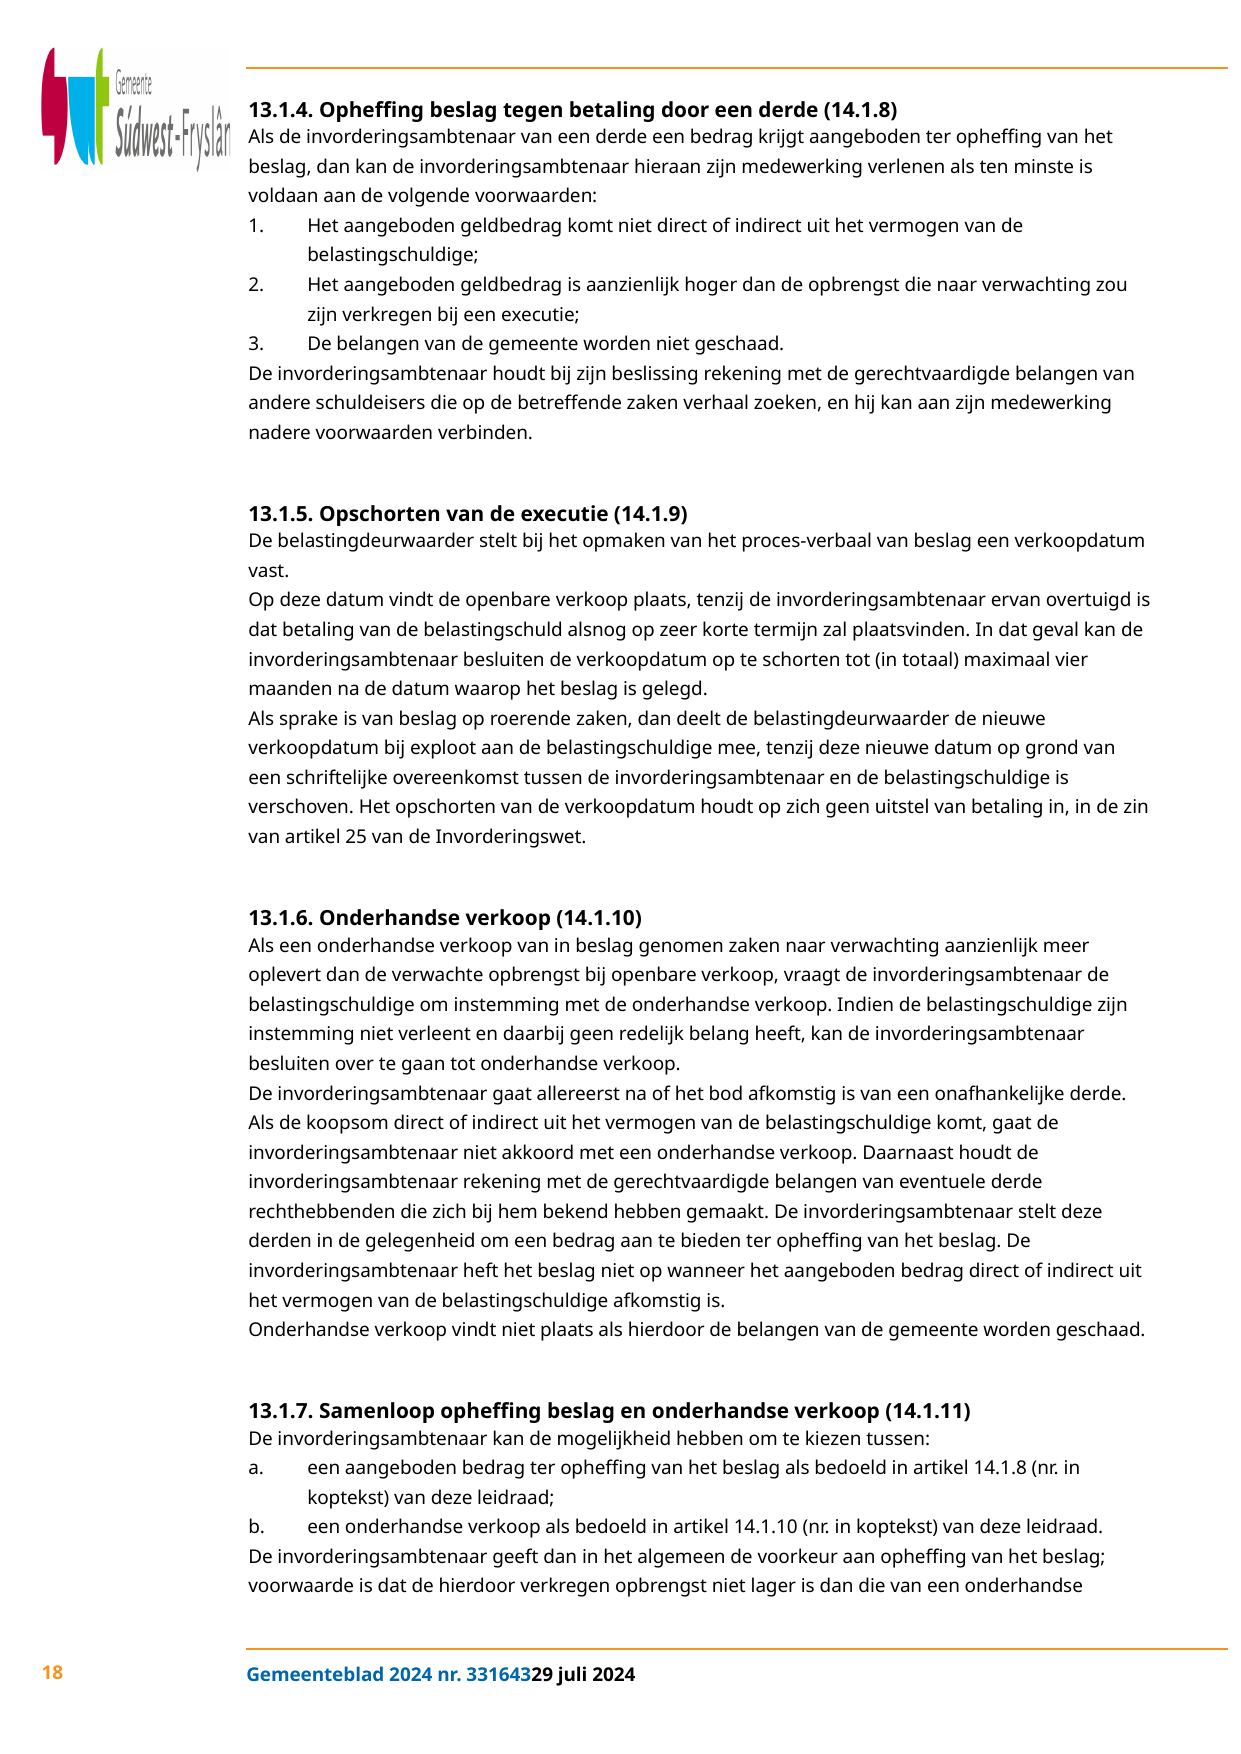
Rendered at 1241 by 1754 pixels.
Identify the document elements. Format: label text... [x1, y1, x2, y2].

text 13.1.7. Samenloop opheffing beslag en onderhandse verkoop (14.1.11) [248, 1396, 1152, 1425]
list Het aangeboden geldbedrag komt niet direct of indirect uit het vermogen van de belastingschuldige; [248, 212, 1152, 267]
list een onderhandse verkoop als bedoeld in artikel 14.1.10 (nr. in koptekst) van deze leidraad. [248, 1513, 1152, 1539]
list De belangen van de gemeente worden niet geschaad. [248, 330, 1152, 356]
text 13.1.4. Opheffing beslag tegen betaling door een derde (14.1.8) [248, 95, 1152, 123]
text 13.1.5. Opschorten van de executie (14.1.9) [248, 499, 1152, 527]
text De invorderingsambtenaar kan de mogelijkheid hebben om te kiezen tussen: [248, 1425, 1152, 1451]
text De invorderingsambtenaar geeft dan in het algemeen de voorkeur aan opheffing van het beslag; voorwaarde is dat de hierdoor verkregen opbrengst niet lager is dan die van een onderhandse [248, 1543, 1152, 1598]
list een aangeboden bedrag ter opheffing van het beslag als bedoeld in artikel 14.1.8 (nr. in koptekst) van deze leidraad; [248, 1454, 1152, 1510]
text De invorderingsambtenaar gaat allereerst na of het bod afkomstig is van een onafhankelijke derde. Als de koopsom direct of indirect uit het vermogen van de belastingschuldige komt, gaat de invorderingsambtenaar niet akkoord met een onderhandse verkoop. Daarnaast houdt de invorderingsambtenaar rekening met de gerechtvaardigde belangen van eventuele derde rechthebbenden die zich bij hem bekend hebben gemaakt. De invorderingsambtenaar stelt deze derden in de gelegenheid om een bedrag aan te bieden ter opheffing van het beslag. De invorderingsambtenaar heft het beslag niet op wanneer het aangeboden bedrag direct of indirect uit het vermogen van de belastingschuldige afkomstig is. [248, 1080, 1152, 1312]
list Het aangeboden geldbedrag is aanzienlijk hoger dan de opbrengst die naar verwachting zou zijn verkregen bij een executie; [248, 271, 1152, 326]
text Als de invorderingsambtenaar van een derde een bedrag krijgt aangeboden ter opheffing van het beslag, dan kan de invorderingsambtenaar hieraan zijn medewerking verlenen als ten minste is voldaan aan de volgende voorwaarden: [248, 123, 1152, 208]
text Onderhandse verkoop vindt niet plaats als hierdoor de belangen van de gemeente worden geschaad. [248, 1316, 1152, 1342]
text Als sprake is van beslag op roerende zaken, dan deelt de belastingdeurwaarder de nieuwe verkoopdatum bij exploot aan de belastingschuldige mee, tenzij deze nieuwe datum op grond van een schriftelijke overeenkomst tussen de invorderingsambtenaar en de belastingschuldige is verschoven. Het opschorten van de verkoopdatum houdt op zich geen uitstel van betaling in, in de zin van artikel 25 van de Invorderingswet. [248, 705, 1152, 849]
text De belastingdeurwaarder stelt bij het opmaken van het proces-verbaal van beslag een verkoopdatum vast. [248, 527, 1152, 583]
text Als een onderhandse verkoop van in beslag genomen zaken naar verwachting aanzienlijk meer oplevert dan de verwachte opbrengst bij openbare verkoop, vraagt de invorderingsambtenaar de belastingschuldige om instemming met de onderhandse verkoop. Indien de belastingschuldige zijn instemming niet verleent en daarbij geen redelijk belang heeft, kan de invorderingsambtenaar besluiten over te gaan tot onderhandse verkoop. [248, 932, 1152, 1076]
text 13.1.6. Onderhandse verkoop (14.1.10) [248, 903, 1152, 932]
text Op deze datum vindt de openbare verkoop plaats, tenzij de invorderingsambtenaar ervan overtuigd is dat betaling van de belastingschuld alsnog op zeer korte termijn zal plaatsvinden. In dat geval kan de invorderingsambtenaar besluiten de verkoopdatum op te schorten tot (in totaal) maximaal vier maanden na de datum waarop het beslag is gelegd. [248, 587, 1152, 701]
text De invorderingsambtenaar houdt bij zijn beslissing rekening met de gerechtvaardigde belangen van andere schuldeisers die op de betreffende zaken verhaal zoeken, en hij kan aan zijn medewerking nadere voorwaarden verbinden. [248, 360, 1152, 445]
picture [41, 47, 231, 172]
